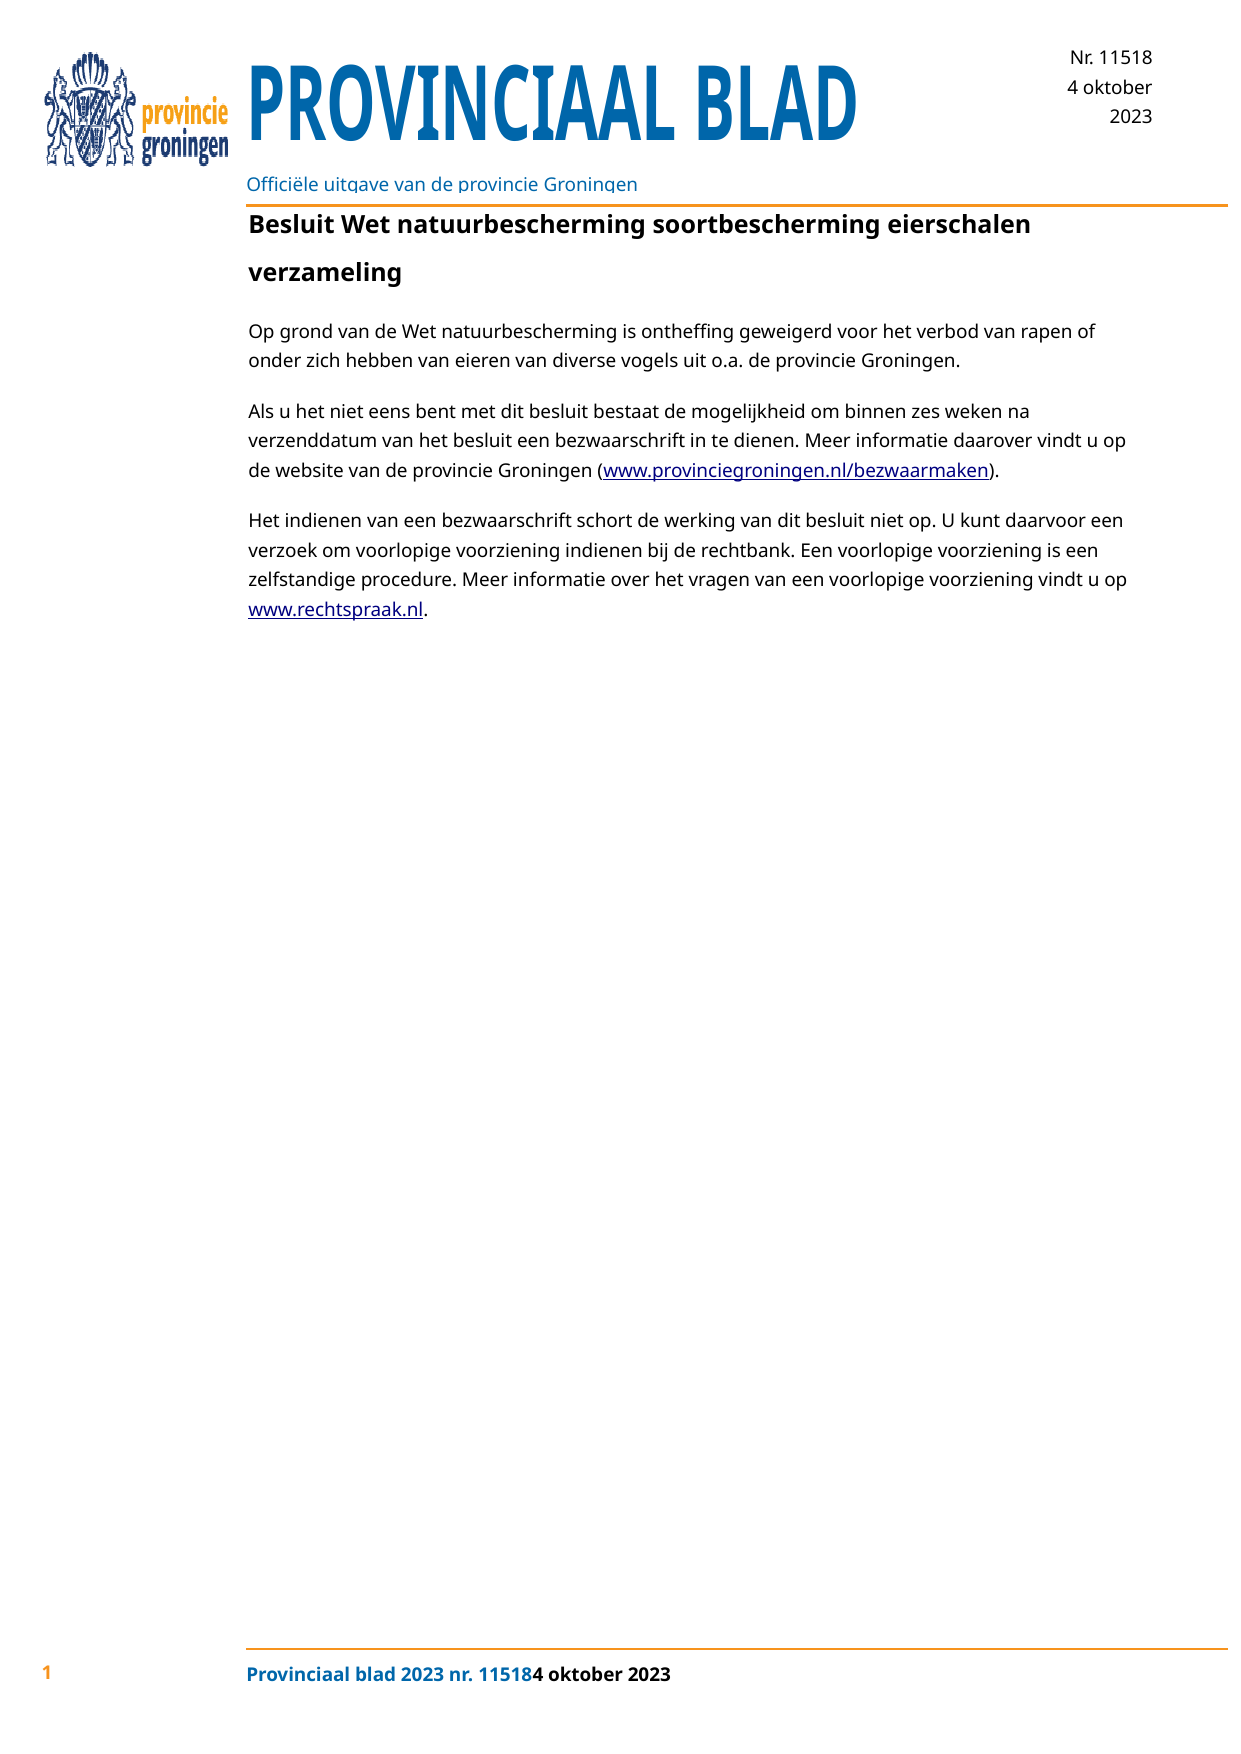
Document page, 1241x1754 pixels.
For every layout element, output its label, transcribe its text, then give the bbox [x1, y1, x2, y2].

text Op grond van de Wet natuurbescherming is ontheffing geweigerd voor het verbod van rapen of onder zich hebben van eieren van diverse vogels uit o.a. de provincie Groningen. [248, 318, 1152, 373]
text Als u het niet eens bent met dit besluit bestaat de mogelijkheid om binnen zes weken na verzenddatum van het besluit een bezwaarschrift in te dienen. Meer informatie daarover vindt u op de website van de provincie Groningen (www.provinciegroningen.nl/bezwaarmaken). [248, 398, 1152, 483]
picture [41, 47, 231, 172]
text Het indienen van een bezwaarschrift schort de werking van dit besluit niet op. U kunt daarvoor een verzoek om voorlopige voorziening indienen bij de rechtbank. Een voorlopige voorziening is een zelfstandige procedure. Meer informatie over het vragen van een voorlopige voorziening vindt u op www.rechtspraak.nl. [248, 507, 1152, 622]
text Besluit Wet natuurbescherming soortbescherming eierschalen verzameling [248, 207, 1152, 288]
